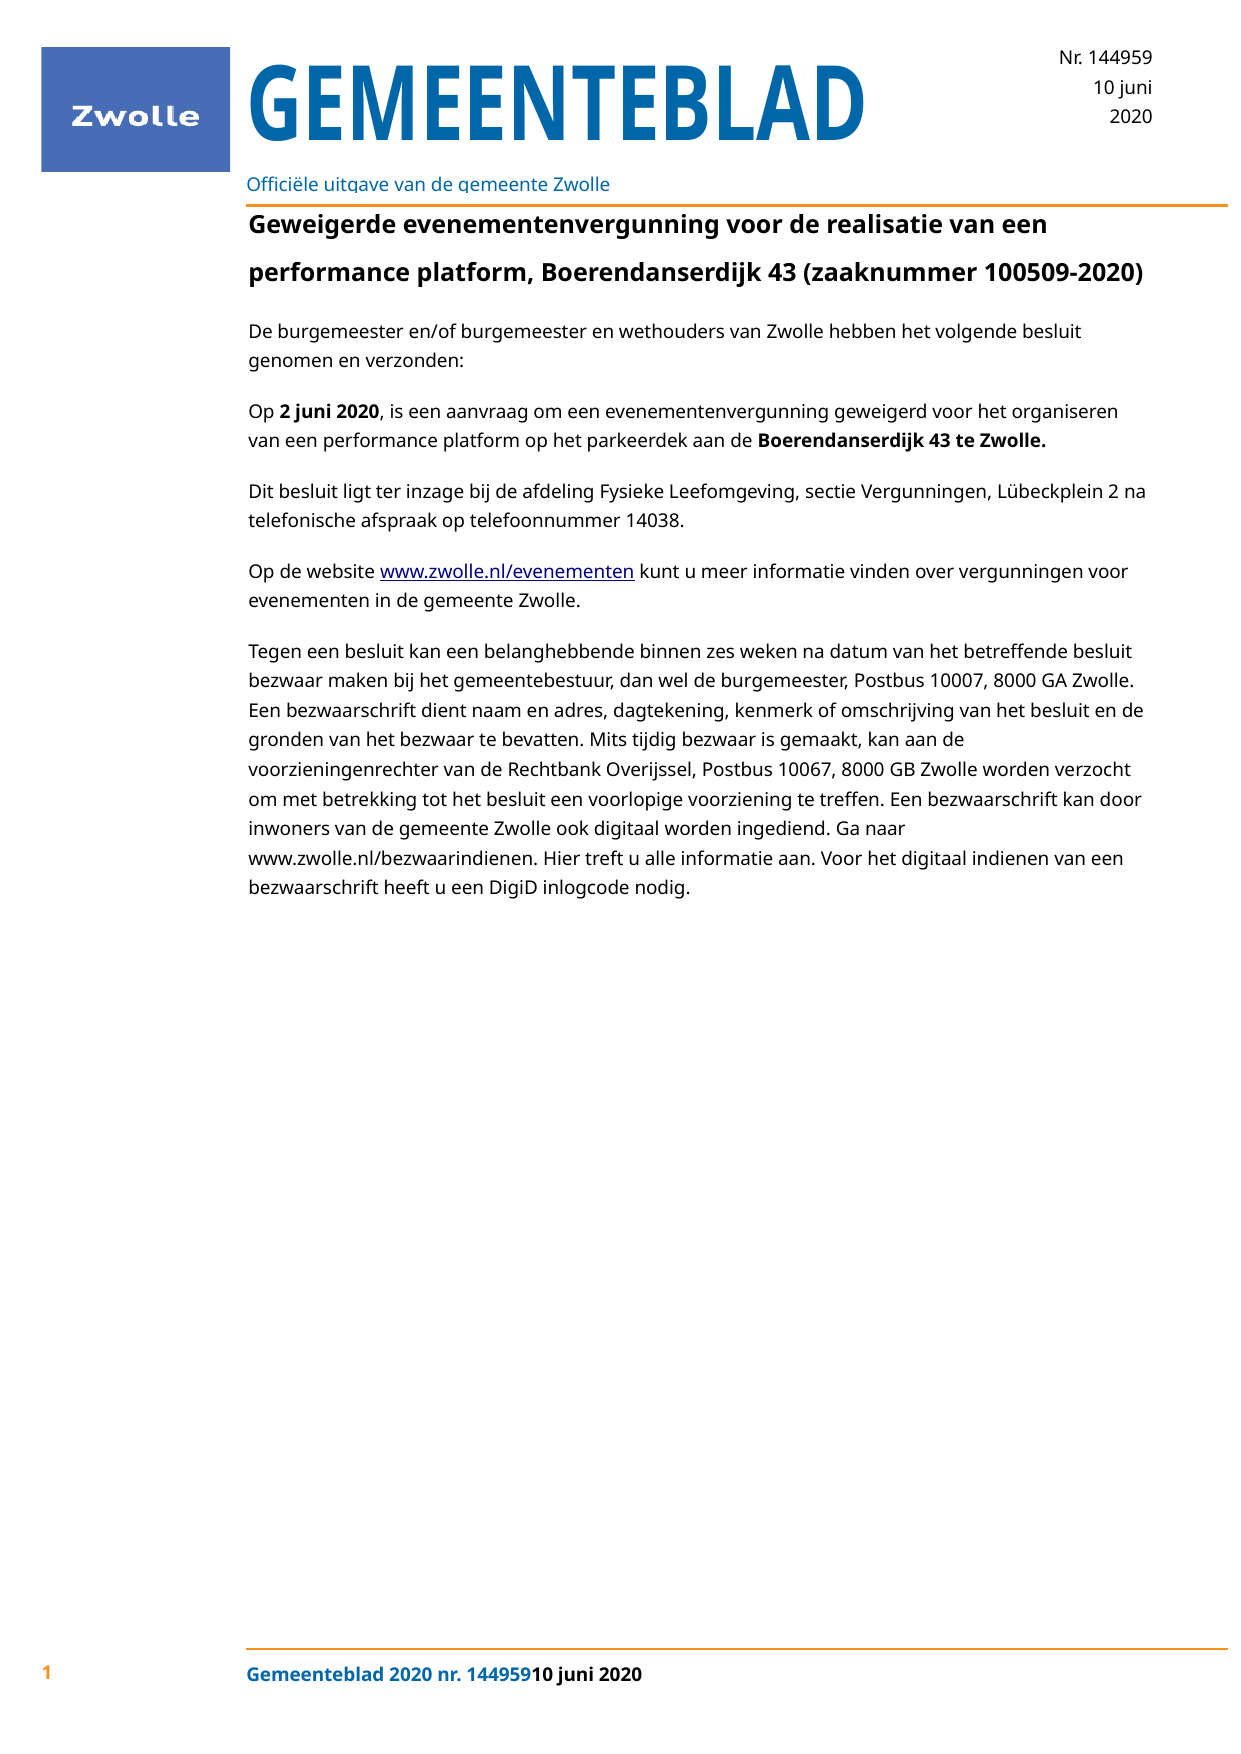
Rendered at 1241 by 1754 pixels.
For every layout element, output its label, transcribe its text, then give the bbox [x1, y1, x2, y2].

text Geweigerde evenementenvergunning voor de realisatie van een performance platform, Boerendanserdijk 43 (zaaknummer 100509-2020) [248, 207, 1152, 288]
text Op de website www.zwolle.nl/evenementen kunt u meer informatie vinden over vergunningen voor evenementen in de gemeente Zwolle. [248, 558, 1152, 613]
text Op 2 juni 2020, is een aanvraag om een evenementenvergunning geweigerd voor het organiseren van een performance platform op het parkeerdek aan de Boerendanserdijk 43 te Zwolle. [248, 398, 1152, 453]
text Tegen een besluit kan een belanghebbende binnen zes weken na datum van het betreffende besluit bezwaar maken bij het gemeentebestuur, dan wel de burgemeester, Postbus 10007, 8000 GA Zwolle. Een bezwaarschrift dient naam en adres, dagtekening, kenmerk of omschrijving van het besluit en de gronden van het bezwaar te bevatten. Mits tijdig bezwaar is gemaakt, kan aan de voorzieningenrechter van de Rechtbank Overijssel, Postbus 10067, 8000 GB Zwolle worden verzocht om met betrekking tot het besluit een voorlopige voorziening te treffen. Een bezwaarschrift kan door inwoners van de gemeente Zwolle ook digitaal worden ingediend. Ga naar www.zwolle.nl/bezwaarindienen. Hier treft u alle informatie aan. Voor het digitaal indienen van een bezwaarschrift heeft u een DigiD inlogcode nodig. [248, 638, 1152, 900]
picture [41, 47, 231, 172]
text Dit besluit ligt ter inzage bij de afdeling Fysieke Leefomgeving, sectie Vergunningen, Lübeckplein 2 na telefonische afspraak op telefoonnummer 14038. [248, 478, 1152, 533]
text De burgemeester en/of burgemeester en wethouders van Zwolle hebben het volgende besluit genomen en verzonden: [248, 318, 1152, 373]
